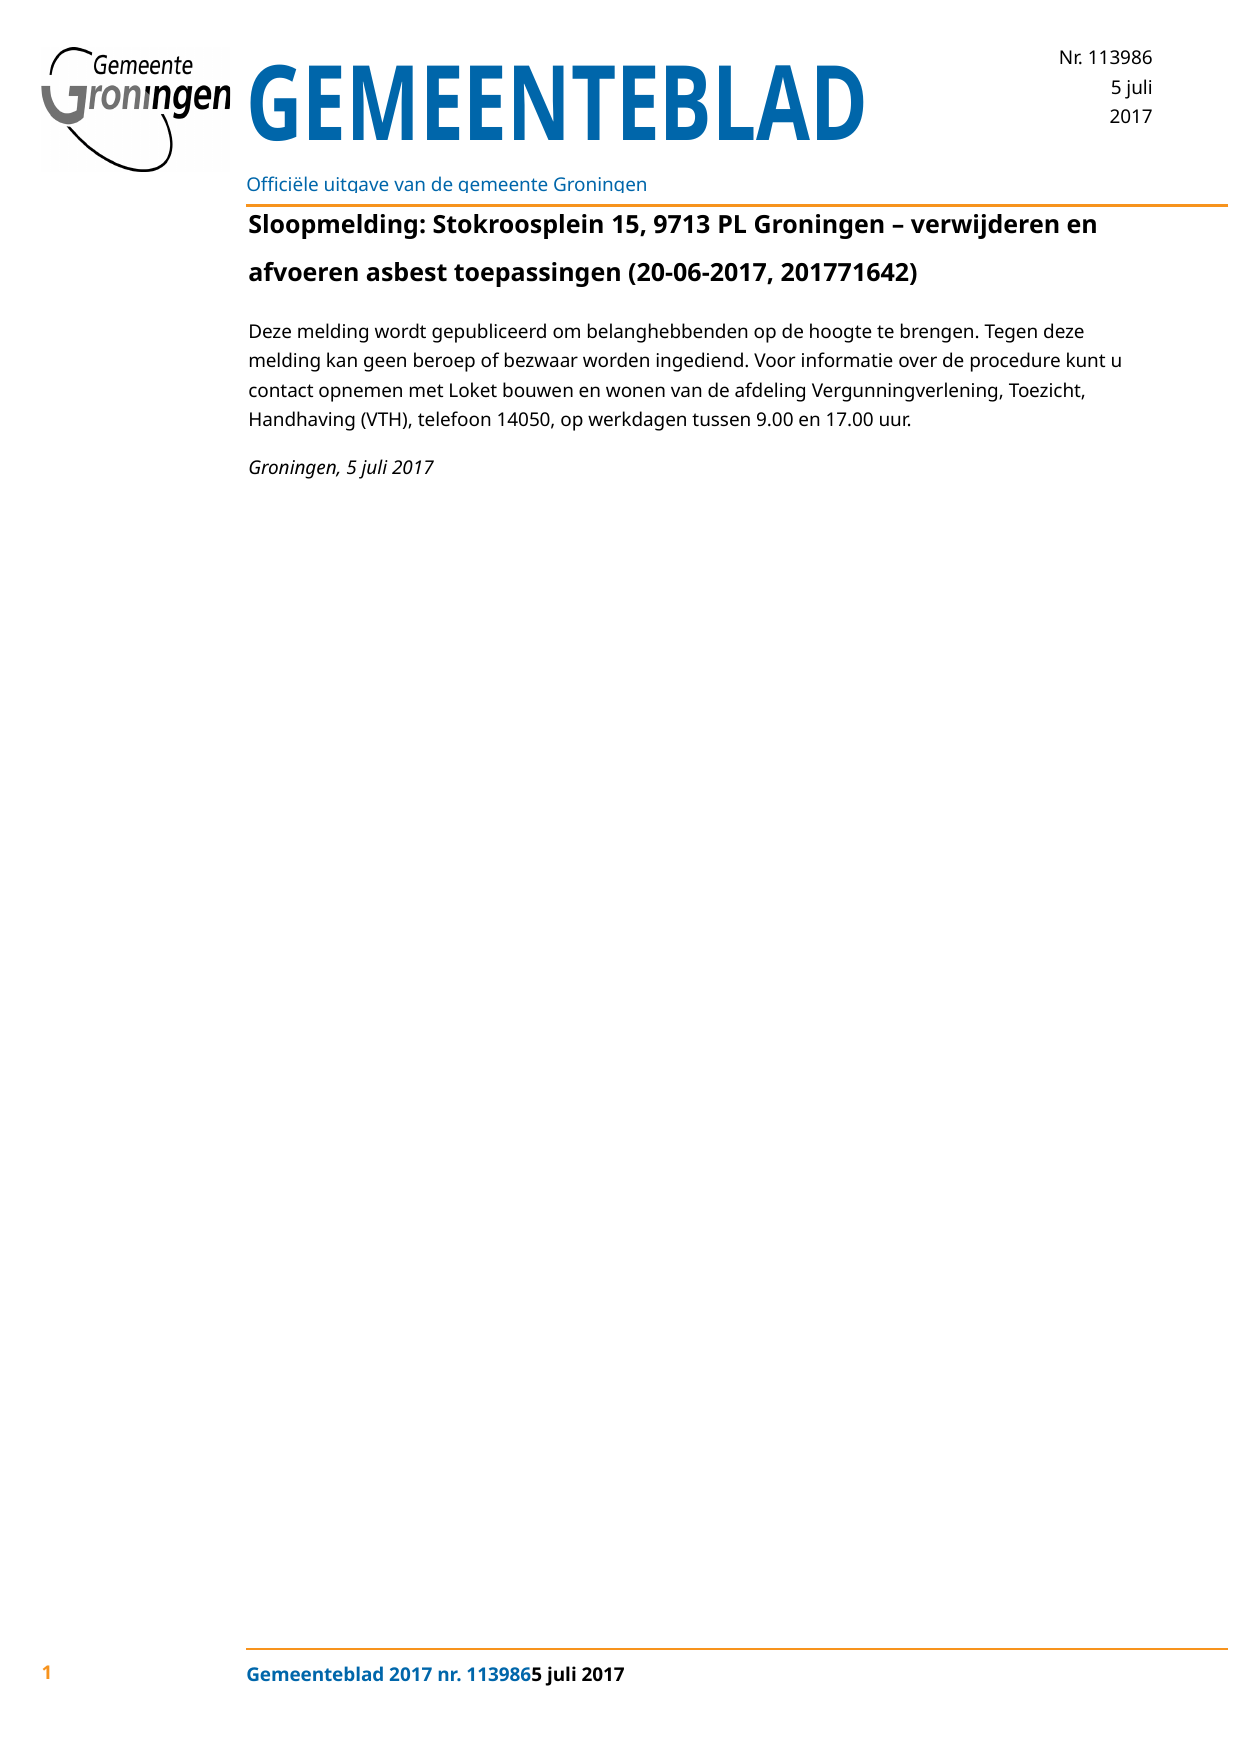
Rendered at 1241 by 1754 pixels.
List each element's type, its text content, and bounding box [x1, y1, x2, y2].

text Deze melding wordt gepubliceerd om belanghebbenden op de hoogte te brengen. Tegen deze melding kan geen beroep of bezwaar worden ingediend. Voor informatie over de procedure kunt u contact opnemen met Loket bouwen en wonen van de afdeling Vergunningverlening, Toezicht, Handhaving (VTH), telefoon 14050, op werkdagen tussen 9.00 en 17.00 uur. [248, 318, 1152, 432]
text Groningen, 5 juli 2017 [248, 454, 1152, 480]
text Sloopmelding: Stokroosplein 15, 9713 PL Groningen – verwijderen en afvoeren asbest toepassingen (20-06-2017, 201771642) [248, 207, 1152, 288]
picture [41, 47, 231, 172]
